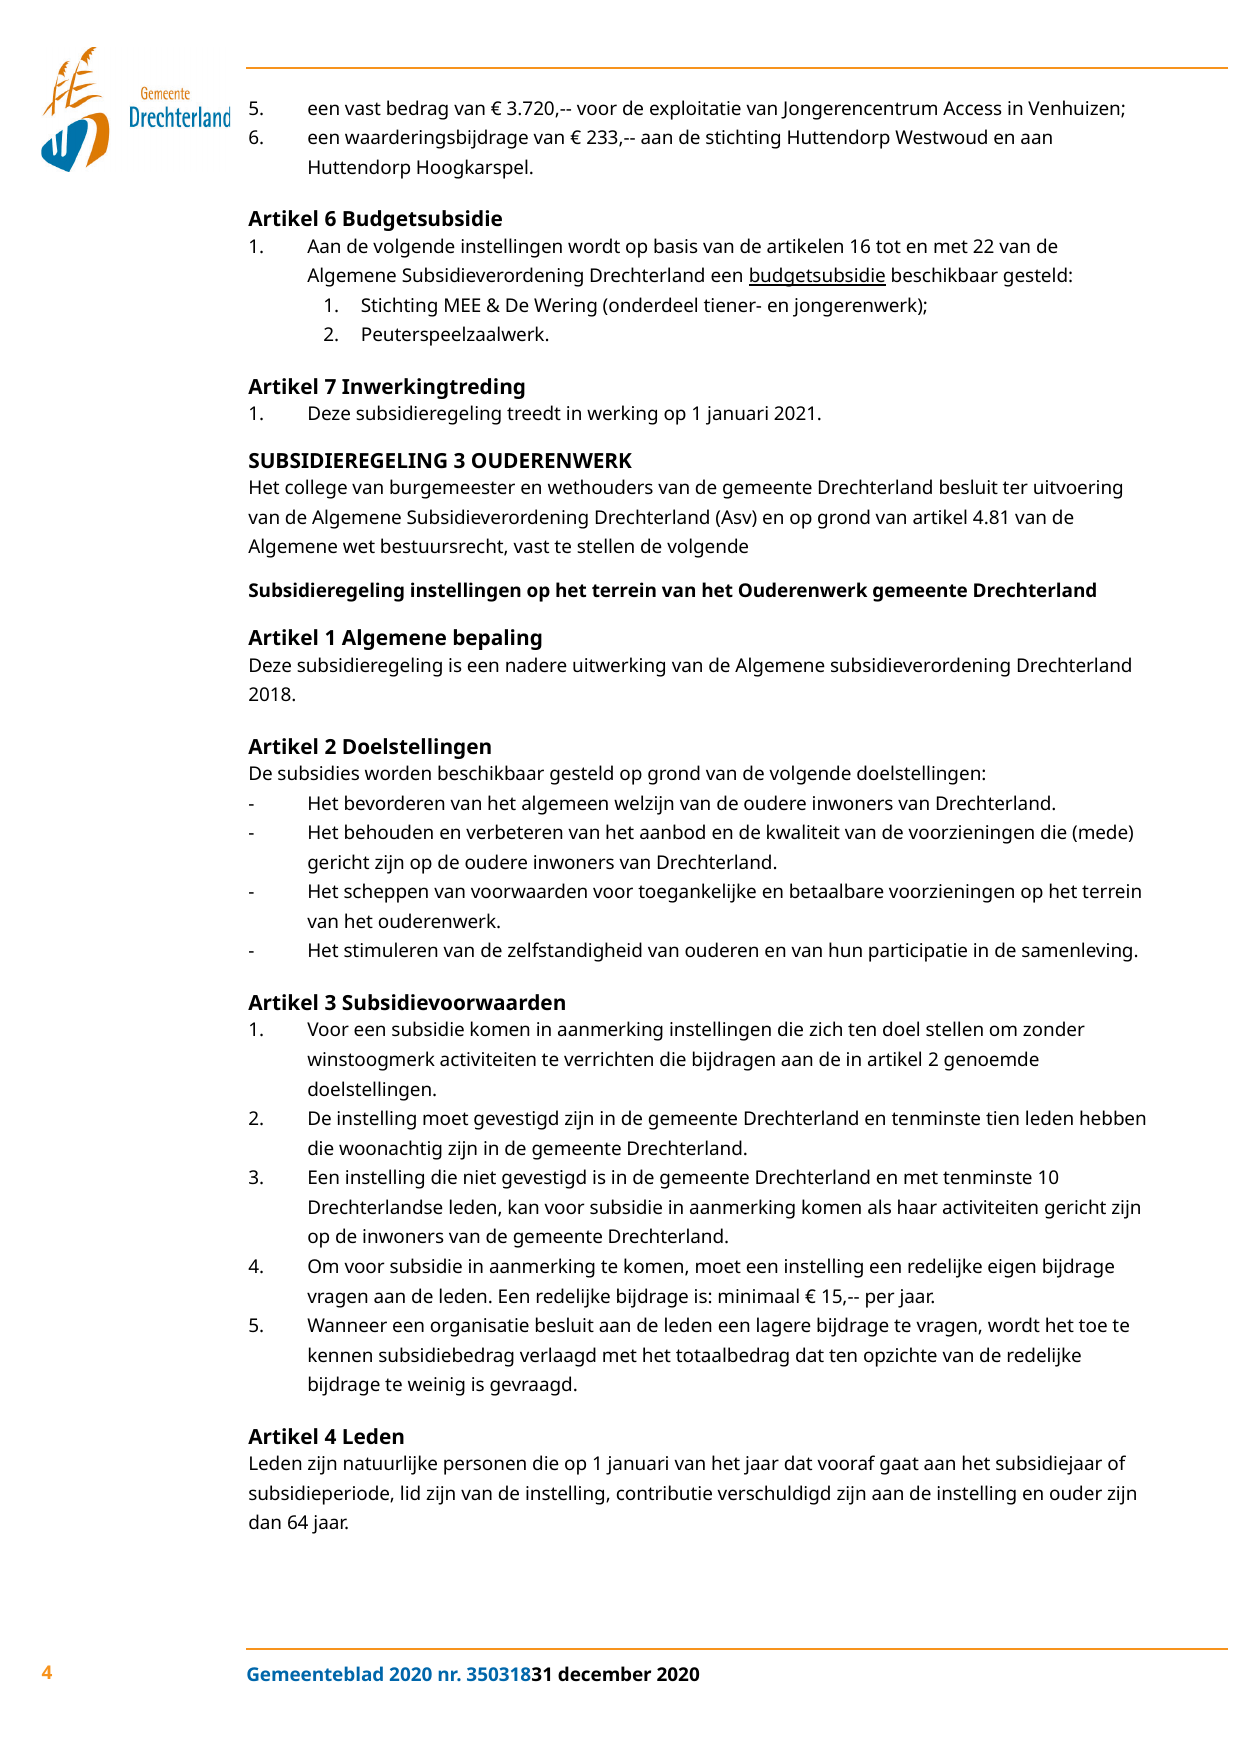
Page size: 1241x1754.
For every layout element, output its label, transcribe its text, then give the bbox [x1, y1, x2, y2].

list Stichting MEE & De Wering (onderdeel tiener- en jongerenwerk); [323, 292, 1152, 318]
list Om voor subsidie in aanmerking te komen, moet een instelling een redelijke eigen bijdrage vragen aan de leden. Een redelijke bijdrage is: minimaal € 15,-- per jaar. [248, 1253, 1152, 1308]
text Artikel 1 Algemene bepaling [248, 623, 1152, 652]
text Het college van burgemeester en wethouders van de gemeente Drechterland besluit ter uitvoering van de Algemene Subsidieverordening Drechterland (Asv) en op grond van artikel 4.81 van de Algemene wet bestuursrecht, vast te stellen de volgende [248, 474, 1152, 559]
text Artikel 7 Inwerkingtreding [248, 372, 1152, 400]
list De instelling moet gevestigd zijn in de gemeente Drechterland en tenminste tien leden hebben die woonachtig zijn in de gemeente Drechterland. [248, 1105, 1152, 1161]
list een vast bedrag van € 3.720,-- voor de exploitatie van Jongerencentrum Access in Venhuizen; [248, 95, 1152, 121]
list een waarderingsbijdrage van € 233,-- aan de stichting Huttendorp Westwoud en aan Huttendorp Hoogkarspel. [248, 124, 1152, 180]
list Aan de volgende instellingen wordt op basis van de artikelen 16 tot en met 22 van de Algemene Subsidieverordening Drechterland een budgetsubsidie beschikbaar gesteld: [248, 233, 1152, 288]
text Leden zijn natuurlijke personen die op 1 januari van het jaar dat vooraf gaat aan het subsidiejaar of subsidieperiode, lid zijn van de instelling, contributie verschuldigd zijn aan de instelling en ouder zijn dan 64 jaar. [248, 1450, 1152, 1535]
text Artikel 2 Doelstellingen [248, 732, 1152, 760]
picture [226, 115, 231, 124]
text Artikel 3 Subsidievoorwaarden [248, 988, 1152, 1017]
text Subsidieregeling instellingen op het terrein van het Ouderenwerk gemeente Drechterland [248, 577, 1152, 602]
text Artikel 4 Leden [248, 1422, 1152, 1450]
list Het behouden en verbeteren van het aanbod en de kwaliteit van de voorzieningen die (mede) gericht zijn op de oudere inwoners van Drechterland. [248, 819, 1152, 875]
list Een instelling die niet gevestigd is in de gemeente Drechterland en met tenminste 10 Drechterlandse leden, kan voor subsidie in aanmerking komen als haar activiteiten gericht zijn op de inwoners van de gemeente Drechterland. [248, 1164, 1152, 1249]
text Artikel 6 Budgetsubsidie [248, 204, 1152, 233]
picture [41, 158, 64, 172]
list Het scheppen van voorwaarden voor toegankelijke en betaalbare voorzieningen op het terrein van het ouderenwerk. [248, 878, 1152, 934]
list Peuterspeelzaalwerk. [323, 322, 1152, 347]
text Deze subsidieregeling is een nadere uitwerking van de Algemene subsidieverordening Drechterland 2018. [248, 652, 1152, 707]
text De subsidies worden beschikbaar gesteld op grond van de volgende doelstellingen: [248, 760, 1152, 786]
text SUBSIDIEREGELING 3 OUDERENWERK [248, 446, 1152, 474]
list Het stimuleren van de zelfstandigheid van ouderen en van hun participatie in de samenleving. [248, 938, 1152, 963]
list Deze subsidieregeling treedt in werking op 1 januari 2021. [248, 400, 1152, 426]
list Voor een subsidie komen in aanmerking instellingen die zich ten doel stellen om zonder winstoogmerk activiteiten te verrichten die bijdragen aan de in artikel 2 genoemde doelstellingen. [248, 1017, 1152, 1101]
list Het bevorderen van het algemeen welzijn van de oudere inwoners van Drechterland. [248, 790, 1152, 816]
list Wanneer een organisatie besluit aan de leden een lagere bijdrage te vragen, wordt het toe te kennen subsidiebedrag verlaagd met het totaalbedrag dat ten opzichte van de redelijke bijdrage te weinig is gevraagd. [248, 1312, 1152, 1397]
picture [41, 47, 231, 172]
